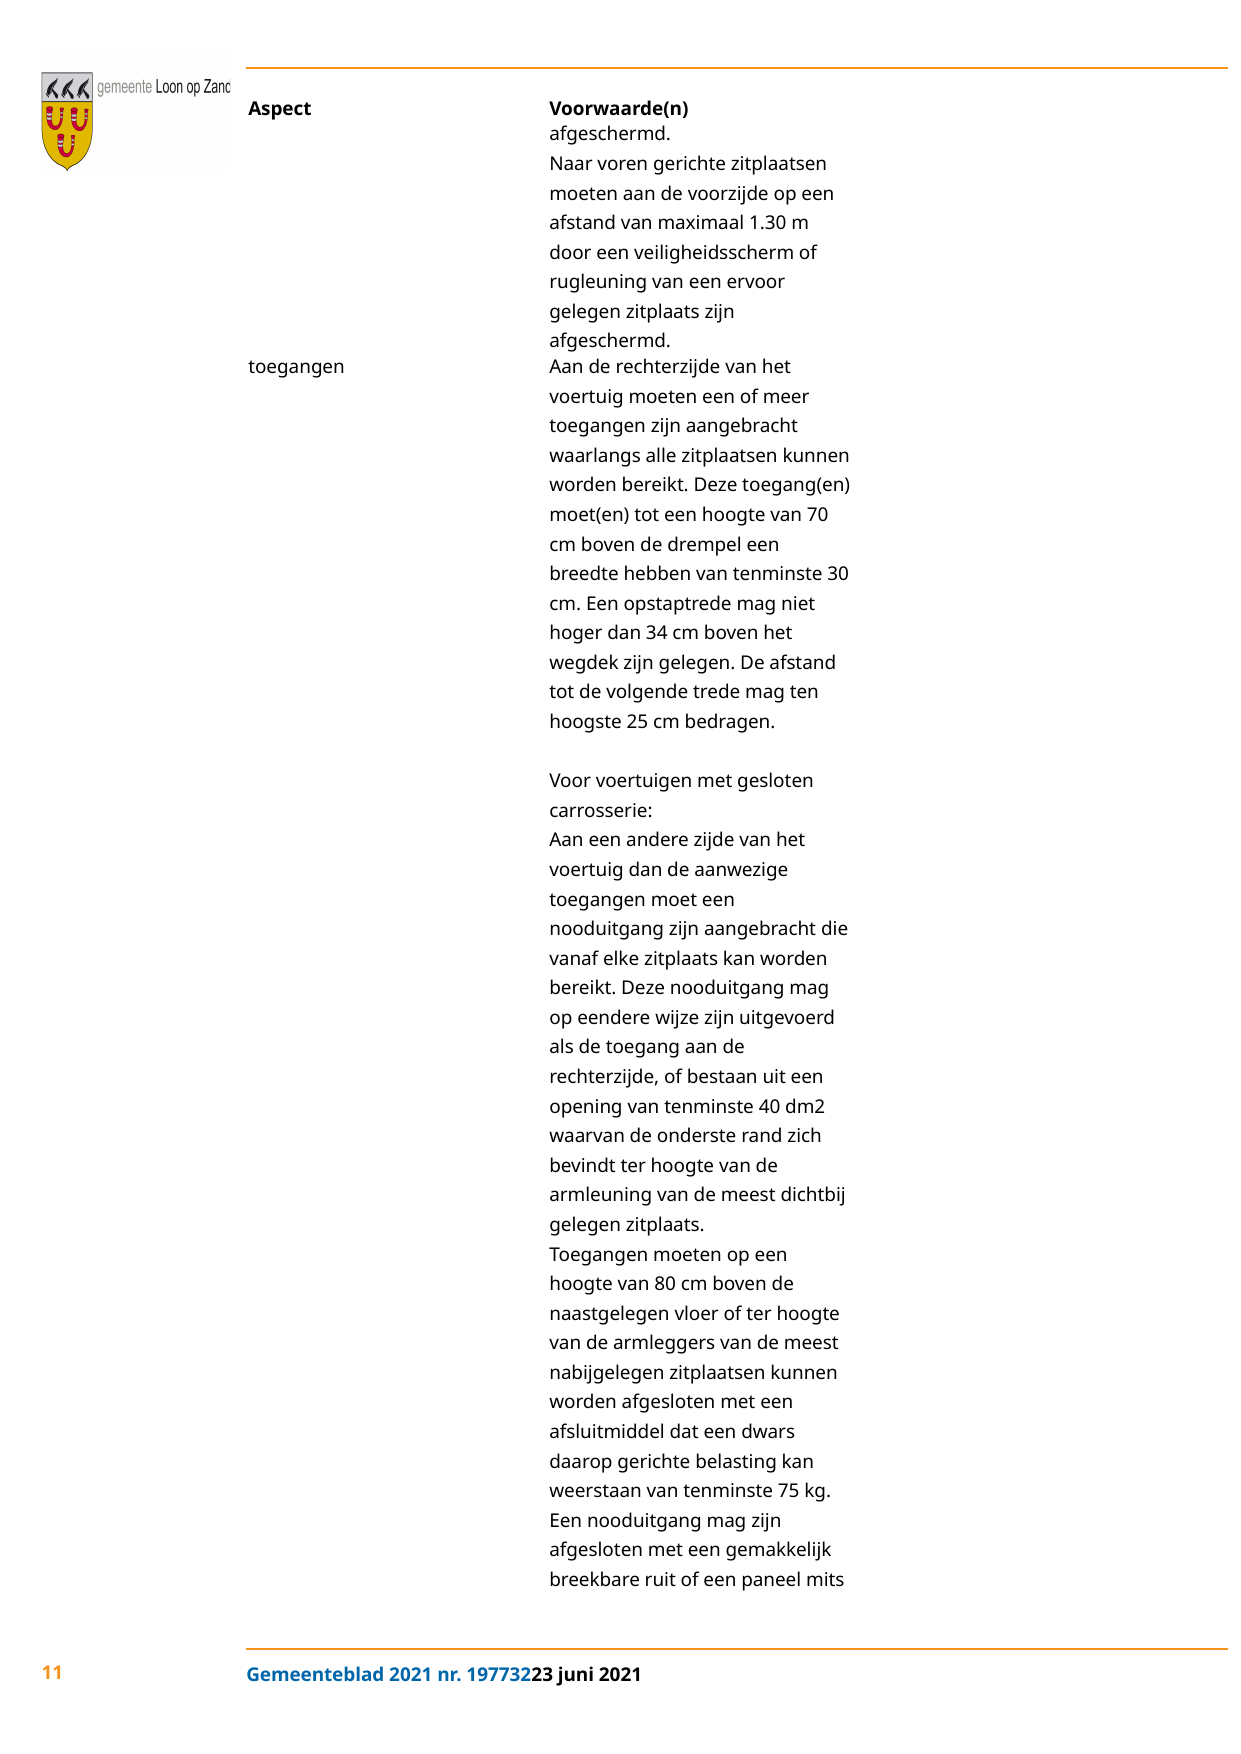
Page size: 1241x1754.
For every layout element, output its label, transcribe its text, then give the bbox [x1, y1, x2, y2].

table_cell [248, 121, 549, 353]
table_cell afgeschermd. Naar voren gerichte zitplaatsen moeten aan de voorzijde op een afstand van maximaal 1.30 m door een veiligheidsscherm of rugleuning van een ervoor gelegen zitplaats zijn afgeschermd. [549, 121, 850, 353]
table_cell toegangen [248, 353, 549, 1592]
table_cell [850, 121, 1152, 353]
table_cell Aan de rechterzijde van het voertuig moeten een of meer toegangen zijn aangebracht waarlangs alle zitplaatsen kunnen worden bereikt. Deze toegang(en) moet(en) tot een hoogte van 70 cm boven de drempel een breedte hebben van tenminste 30 cm. Een opstaptrede mag niet hoger dan 34 cm boven het wegdek zijn gelegen. De afstand tot de volgende trede mag ten hoogste 25 cm bedragen. Voor voertuigen met gesloten carrosserie: Aan een andere zijde van het voertuig dan de aanwezige toegangen moet een nooduitgang zijn aangebracht die vanaf elke zitplaats kan worden bereikt. Deze nooduitgang mag op eendere wijze zijn uitgevoerd als de toegang aan de rechterzijde, of bestaan uit een opening van tenminste 40 dm2 waarvan de onderste rand zich bevindt ter hoogte van de armleuning van de meest dichtbij gelegen zitplaats. Toegangen moeten op een hoogte van 80 cm boven de naastgelegen vloer of ter hoogte van de armleggers van de meest nabijgelegen zitplaatsen kunnen worden afgesloten met een afsluitmiddel dat een dwars daarop gerichte belasting kan weerstaan van tenminste 75 kg. Een nooduitgang mag zijn afgesloten met een gemakkelijk breekbare ruit of een paneel mits [549, 353, 850, 1592]
table_header [850, 95, 1152, 121]
table_header Aspect [248, 95, 549, 121]
table_header Voorwaarde(n) [549, 95, 850, 121]
table_cell [850, 353, 1152, 1592]
picture [41, 47, 231, 172]
